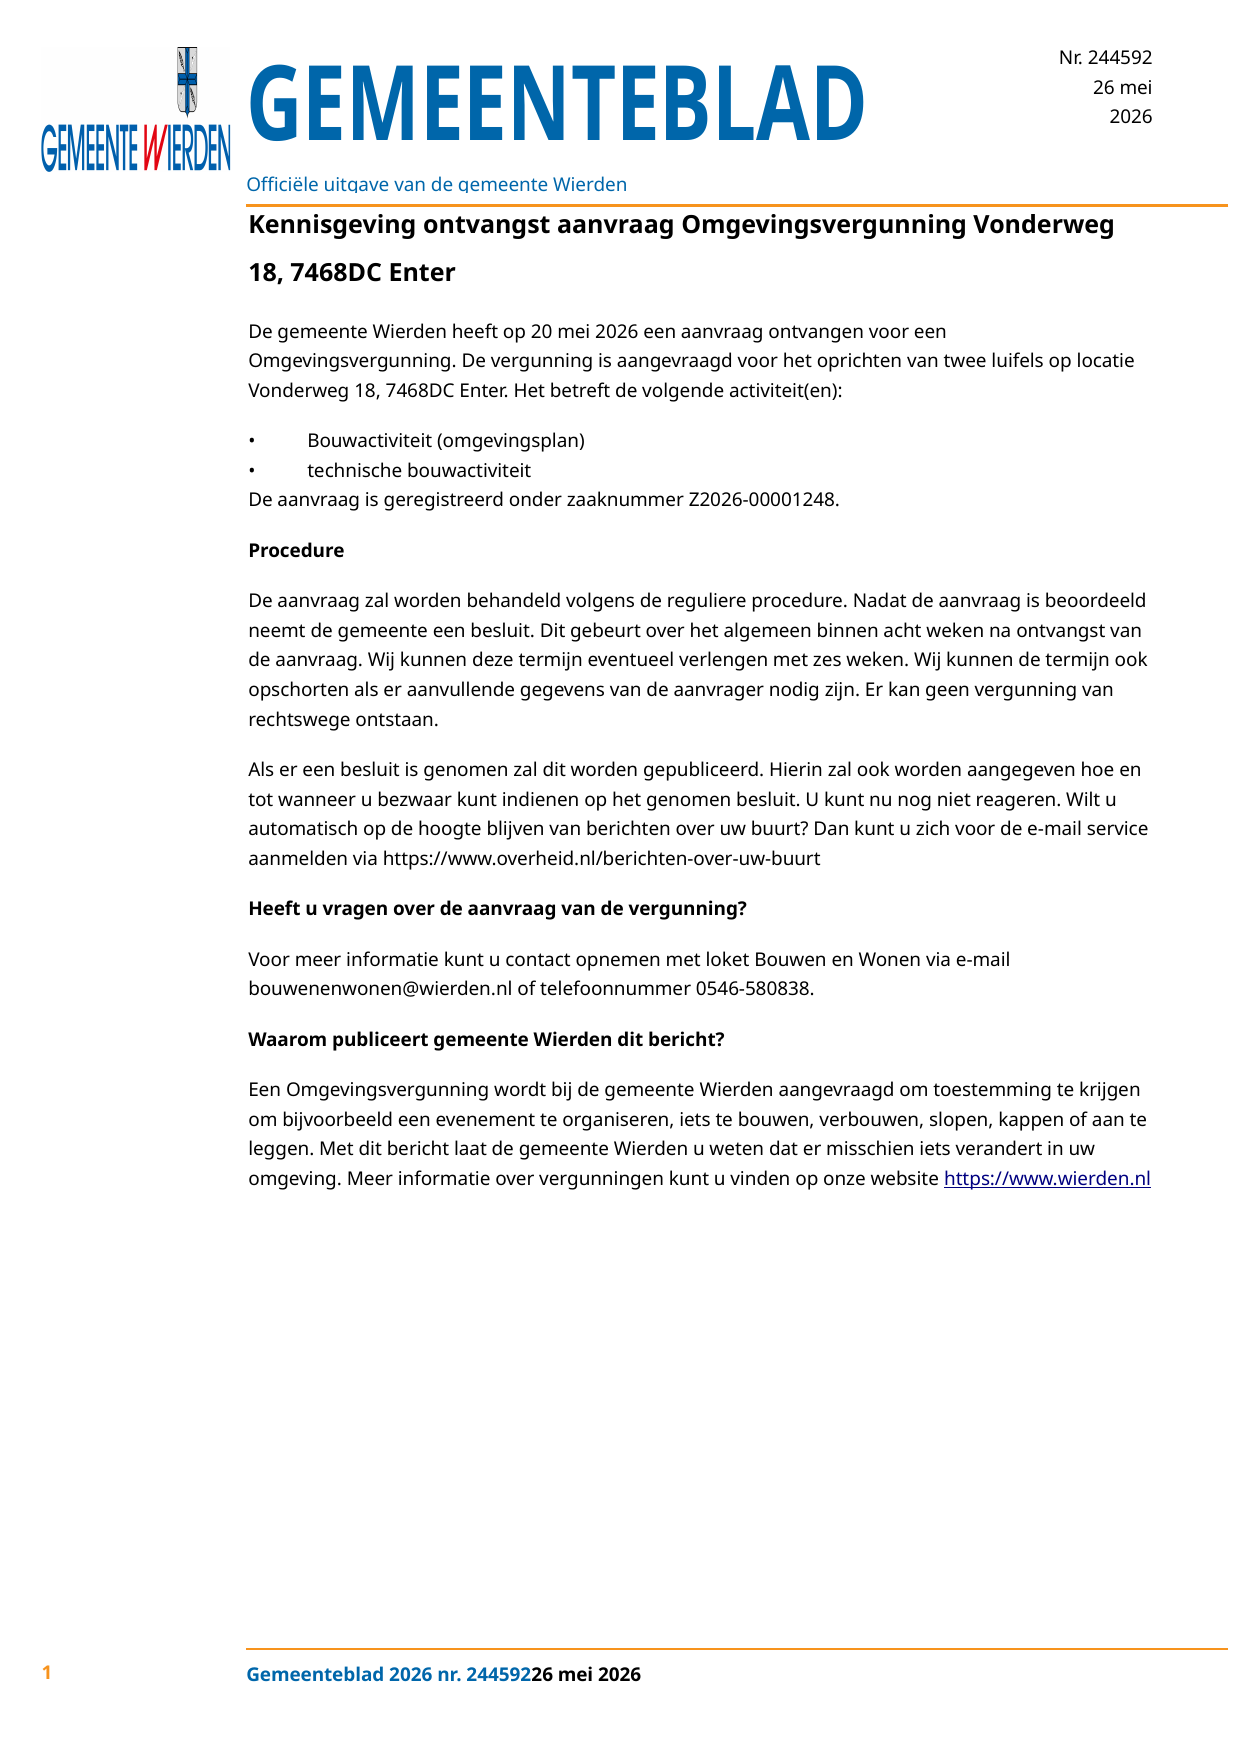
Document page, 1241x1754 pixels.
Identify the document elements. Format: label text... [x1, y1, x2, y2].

text De aanvraag zal worden behandeld volgens de reguliere procedure. Nadat de aanvraag is beoordeeld neemt de gemeente een besluit. Dit gebeurt over het algemeen binnen acht weken na ontvangst van de aanvraag. Wij kunnen deze termijn eventueel verlengen met zes weken. Wij kunnen de termijn ook opschorten als er aanvullende gegevens van de aanvrager nodig zijn. Er kan geen vergunning van rechtswege ontstaan. [248, 587, 1152, 732]
list Bouwactiviteit (omgevingsplan) [248, 427, 1152, 453]
list technische bouwactiviteit [248, 457, 1152, 483]
text Voor meer informatie kunt u contact opnemen met loket Bouwen en Wonen via e-mail bouwenenwonen@wierden.nl of telefoonnummer 0546-580838. [248, 946, 1152, 1001]
text Procedure [248, 537, 1152, 563]
text Een Omgevingsvergunning wordt bij de gemeente Wierden aangevraagd om toestemming te krijgen om bijvoorbeeld een evenement te organiseren, iets te bouwen, verbouwen, slopen, kappen of aan te leggen. Met dit bericht laat de gemeente Wierden u weten dat er misschien iets verandert in uw omgeving. Meer informatie over vergunningen kunt u vinden op onze website https://www.wierden.nl [248, 1076, 1152, 1191]
text Als er een besluit is genomen zal dit worden gepubliceerd. Hierin zal ook worden aangegeven hoe en tot wanneer u bezwaar kunt indienen op het genomen besluit. U kunt nu nog niet reageren. Wilt u automatisch op de hoogte blijven van berichten over uw buurt? Dan kunt u zich voor de e-mail service aanmelden via https://www.overheid.nl/berichten-over-uw-buurt [248, 756, 1152, 871]
text De gemeente Wierden heeft op 20 mei 2026 een aanvraag ontvangen voor een Omgevingsvergunning. De vergunning is aangevraagd voor het oprichten van twee luifels op locatie Vonderweg 18, 7468DC Enter. Het betreft de volgende activiteit(en): [248, 318, 1152, 403]
text De aanvraag is geregistreerd onder zaaknummer Z2026-00001248. [248, 487, 1152, 512]
text Heeft u vragen over de aanvraag van de vergunning? [248, 895, 1152, 921]
text Kennisgeving ontvangst aanvraag Omgevingsvergunning Vonderweg 18, 7468DC Enter [248, 207, 1152, 288]
picture [41, 47, 231, 172]
text Waarom publiceert gemeente Wierden dit bericht? [248, 1026, 1152, 1052]
